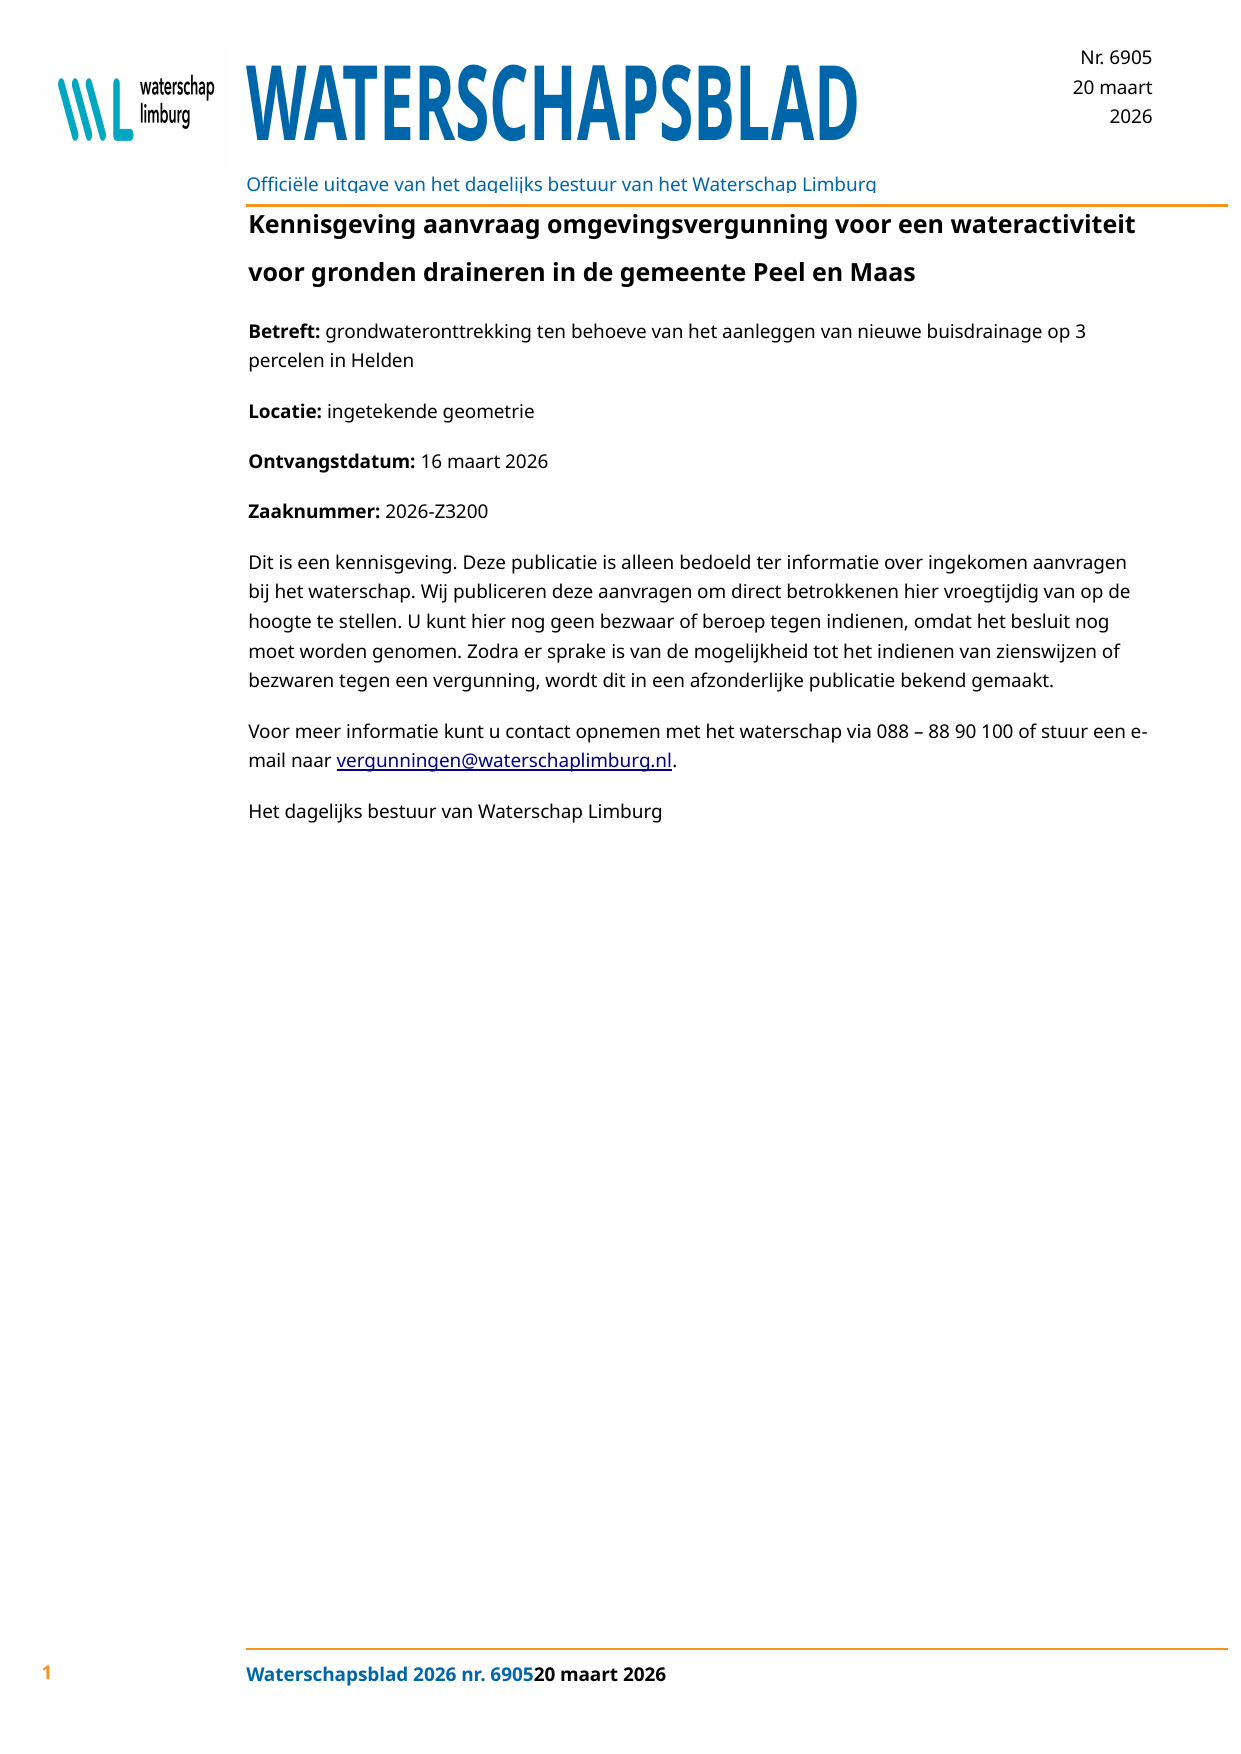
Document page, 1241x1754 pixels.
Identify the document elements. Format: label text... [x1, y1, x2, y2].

text Locatie: ingetekende geometrie [248, 398, 1152, 424]
text Het dagelijks bestuur van Waterschap Limburg [248, 798, 1152, 824]
text Zaaknummer: 2026-Z3200 [248, 499, 1152, 524]
text Dit is een kennisgeving. Deze publicatie is alleen bedoeld ter informatie over ingekomen aanvragen bij het waterschap. Wij publiceren deze aanvragen om direct betrokkenen hier vroegtijdig van op de hoogte te stellen. U kunt hier nog geen bezwaar of beroep tegen indienen, omdat het besluit nog moet worden genomen. Zodra er sprake is van de mogelijkheid tot het indienen van zienswijzen of bezwaren tegen een vergunning, wordt dit in een afzonderlijke publicatie bekend gemaakt. [248, 549, 1152, 693]
text Betreft: grondwateronttrekking ten behoeve van het aanleggen van nieuwe buisdrainage op 3 percelen in Helden [248, 318, 1152, 373]
text Voor meer informatie kunt u contact opnemen met het waterschap via 088 – 88 90 100 of stuur een e-mail naar vergunningen@waterschaplimburg.nl. [248, 718, 1152, 773]
text Ontvangstdatum: 16 maart 2026 [248, 448, 1152, 474]
picture [41, 47, 231, 172]
text Kennisgeving aanvraag omgevingsvergunning voor een wateractiviteit voor gronden draineren in de gemeente Peel en Maas [248, 207, 1152, 288]
